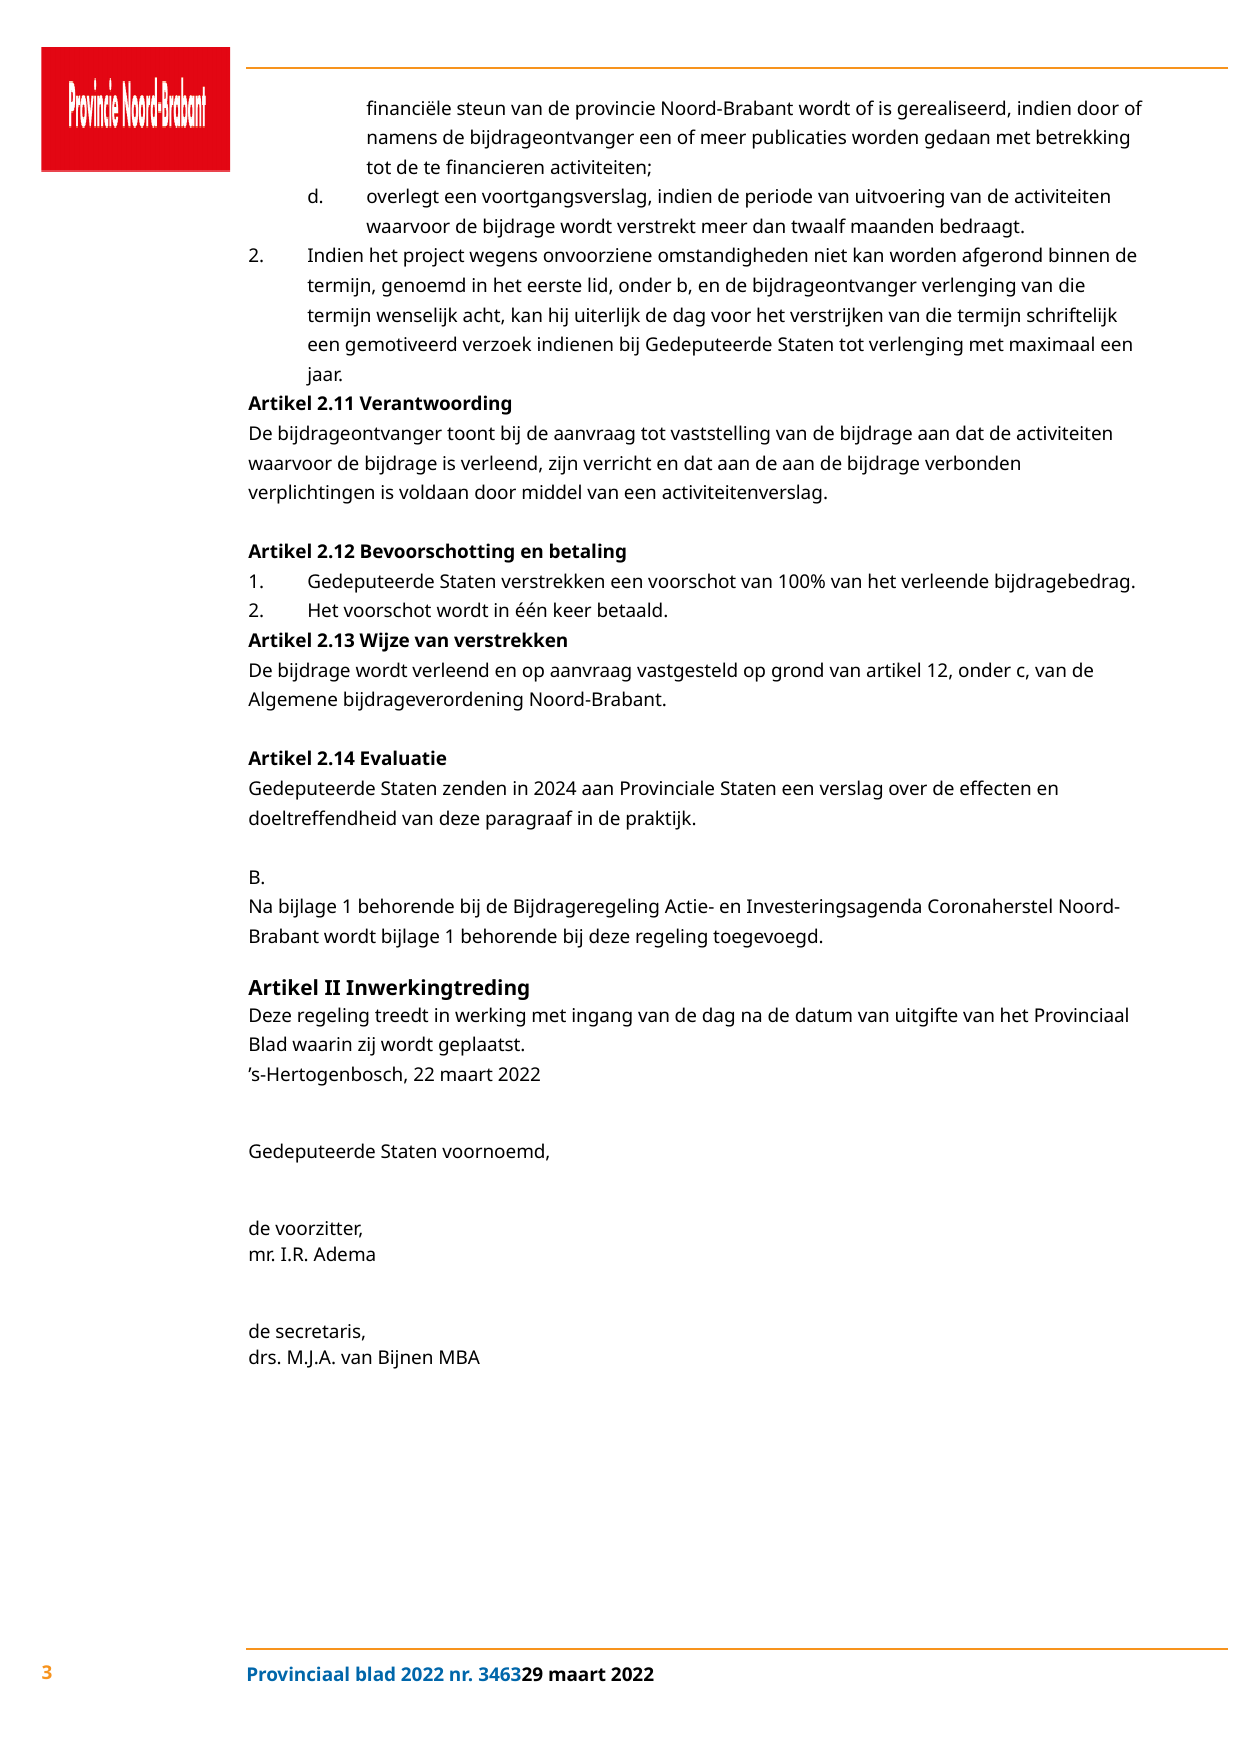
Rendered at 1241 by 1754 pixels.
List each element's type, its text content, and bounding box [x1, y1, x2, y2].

text Na bijlage 1 behorende bij de Bijdrageregeling Actie- en Investeringsagenda Coronaherstel Noord-Brabant wordt bijlage 1 behorende bij deze regeling toegevoegd. [248, 893, 1152, 949]
list Indien het project wegens onvoorziene omstandigheden niet kan worden afgerond binnen de termijn, genoemd in het eerste lid, onder b, en de bijdrageontvanger verlenging van die termijn wenselijk acht, kan hij uiterlijk de dag voor het verstrijken van die termijn schriftelijk een gemotiveerd verzoek indienen bij Gedeputeerde Staten tot verlenging met maximaal een jaar. [248, 243, 1152, 387]
text De bijdrage wordt verleend en op aanvraag vastgesteld op grond van artikel 12, onder c, van de Algemene bijdrageverordening Noord-Brabant. [248, 657, 1152, 712]
text Artikel 2.14 Evaluatie [248, 746, 1152, 771]
text Artikel 2.11 Verantwoording [248, 391, 1152, 416]
text De bijdrageontvanger toont bij de aanvraag tot vaststelling van de bijdrage aan dat de activiteiten waarvoor de bijdrage is verleend, zijn verricht en dat aan de aan de bijdrage verbonden verplichtingen is voldaan door middel van een activiteitenverslag. [248, 420, 1152, 505]
text Artikel 2.12 Bevoorschotting en betaling [248, 538, 1152, 564]
text de voorzitter, [248, 1216, 1152, 1241]
text de secretaris, [248, 1318, 1152, 1344]
text ’s-Hertogenbosch, 22 maart 2022 [248, 1061, 1152, 1087]
text B. [248, 864, 1152, 890]
text Gedeputeerde Staten zenden in 2024 aan Provinciale Staten een verslag over de effecten en doeltreffendheid van deze paragraaf in de praktijk. [248, 775, 1152, 831]
text Artikel II Inwerkingtreding [248, 973, 1152, 1002]
text Deze regeling treedt in werking met ingang van de dag na de datum van uitgifte van het Provinciaal Blad waarin zij wordt geplaatst. [248, 1002, 1152, 1057]
text mr. I.R. Adema [248, 1241, 1152, 1267]
text Gedeputeerde Staten voornoemd, [248, 1138, 1152, 1164]
list Het voorschot wordt in één keer betaald. [248, 598, 1152, 623]
list overlegt een voortgangsverslag, indien de periode van uitvoering van de activiteiten waarvoor de bijdrage wordt verstrekt meer dan twaalf maanden bedraagt. [307, 183, 1152, 239]
list Gedeputeerde Staten verstrekken een voorschot van 100% van het verleende bijdragebedrag. [248, 568, 1152, 594]
list financiële steun van de provincie Noord-Brabant wordt of is gerealiseerd, indien door of namens de bijdrageontvanger een of meer publicaties worden gedaan met betrekking tot de te financieren activiteiten; [307, 95, 1152, 180]
text Artikel 2.13 Wijze van verstrekken [248, 627, 1152, 653]
text drs. M.J.A. van Bijnen MBA [248, 1344, 1152, 1370]
picture [41, 47, 231, 172]
